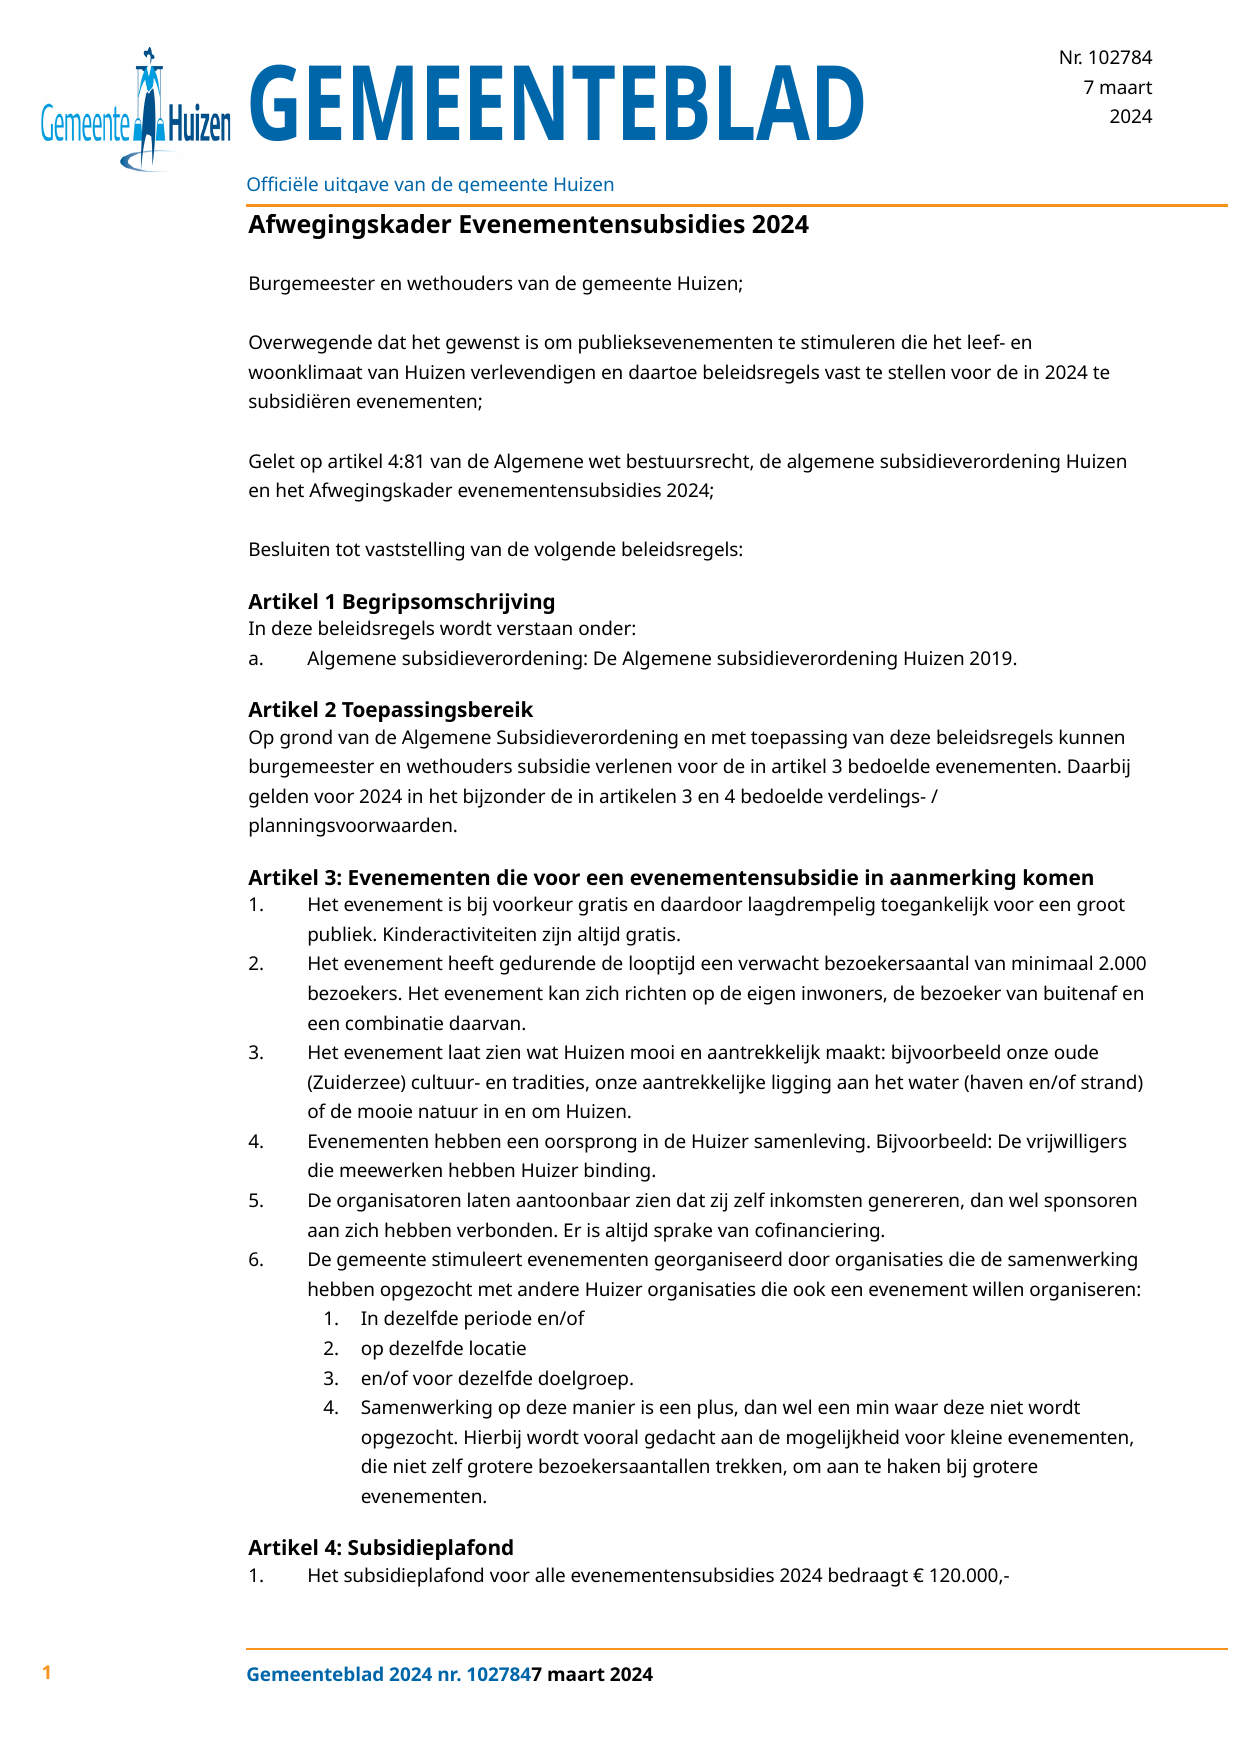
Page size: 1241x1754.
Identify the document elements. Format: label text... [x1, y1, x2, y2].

list Het evenement laat zien wat Huizen mooi en aantrekkelijk maakt: bijvoorbeeld onze oude (Zuiderzee) cultuur- en tradities, onze aantrekkelijke ligging aan het water (haven en/of strand) of de mooie natuur in en om Huizen. [248, 1039, 1152, 1124]
list Het evenement heeft gedurende de looptijd een verwacht bezoekersaantal van minimaal 2.000 bezoekers. Het evenement kan zich richten op de eigen inwoners, de bezoeker van buitenaf en een combinatie daarvan. [248, 951, 1152, 1036]
text Artikel 4: Subsidieplafond [248, 1533, 1152, 1562]
text Gelet op artikel 4:81 van de Algemene wet bestuursrecht, de algemene subsidieverordening Huizen en het Afwegingskader evenementensubsidies 2024; [248, 448, 1152, 503]
text Op grond van de Algemene Subsidieverordening en met toepassing van deze beleidsregels kunnen burgemeester en wethouders subsidie verlenen voor de in artikel 3 bedoelde evenementen. Daarbij gelden voor 2024 in het bijzonder de in artikelen 3 en 4 bedoelde verdelings- / planningsvoorwaarden. [248, 724, 1152, 838]
text Overwegende dat het gewenst is om publieksevenementen te stimuleren die het leef- en woonklimaat van Huizen verlevendigen en daartoe beleidsregels vast te stellen voor de in 2024 te subsidiëren evenementen; [248, 329, 1152, 414]
list en/of voor dezelfde doelgroep. [323, 1365, 1152, 1391]
list op dezelfde locatie [323, 1335, 1152, 1361]
list Evenementen hebben een oorsprong in de Huizer samenleving. Bijvoorbeeld: De vrijwilligers die meewerken hebben Huizer binding. [248, 1128, 1152, 1183]
text Artikel 1 Begripsomschrijving [248, 587, 1152, 615]
list De organisatoren laten aantoonbaar zien dat zij zelf inkomsten genereren, dan wel sponsoren aan zich hebben verbonden. Er is altijd sprake van cofinanciering. [248, 1187, 1152, 1243]
text Artikel 2 Toepassingsbereik [248, 695, 1152, 724]
list Algemene subsidieverordening: De Algemene subsidieverordening Huizen 2019. [248, 645, 1152, 671]
text Burgemeester en wethouders van de gemeente Huizen; [248, 270, 1152, 296]
list Samenwerking op deze manier is een plus, dan wel een min waar deze niet wordt opgezocht. Hierbij wordt vooral gedacht aan de mogelijkheid voor kleine evenementen, die niet zelf grotere bezoekersaantallen trekken, om aan te haken bij grotere evenementen. [323, 1394, 1152, 1509]
text In deze beleidsregels wordt verstaan onder: [248, 615, 1152, 641]
list Het evenement is bij voorkeur gratis en daardoor laagdrempelig toegankelijk voor een groot publiek. Kinderactiviteiten zijn altijd gratis. [248, 891, 1152, 947]
list De gemeente stimuleert evenementen georganiseerd door organisaties die de samenwerking hebben opgezocht met andere Huizer organisaties die ook een evenement willen organiseren: [248, 1246, 1152, 1302]
list In dezelfde periode en/of [323, 1306, 1152, 1331]
text Afwegingskader Evenementensubsidies 2024 [248, 207, 1152, 241]
text Artikel 3: Evenementen die voor een evenementensubsidie in aanmerking komen [248, 863, 1152, 891]
text Besluiten tot vaststelling van de volgende beleidsregels: [248, 537, 1152, 562]
list Het subsidieplafond voor alle evenementensubsidies 2024 bedraagt € 120.000,- [248, 1562, 1152, 1588]
picture [41, 47, 231, 172]
